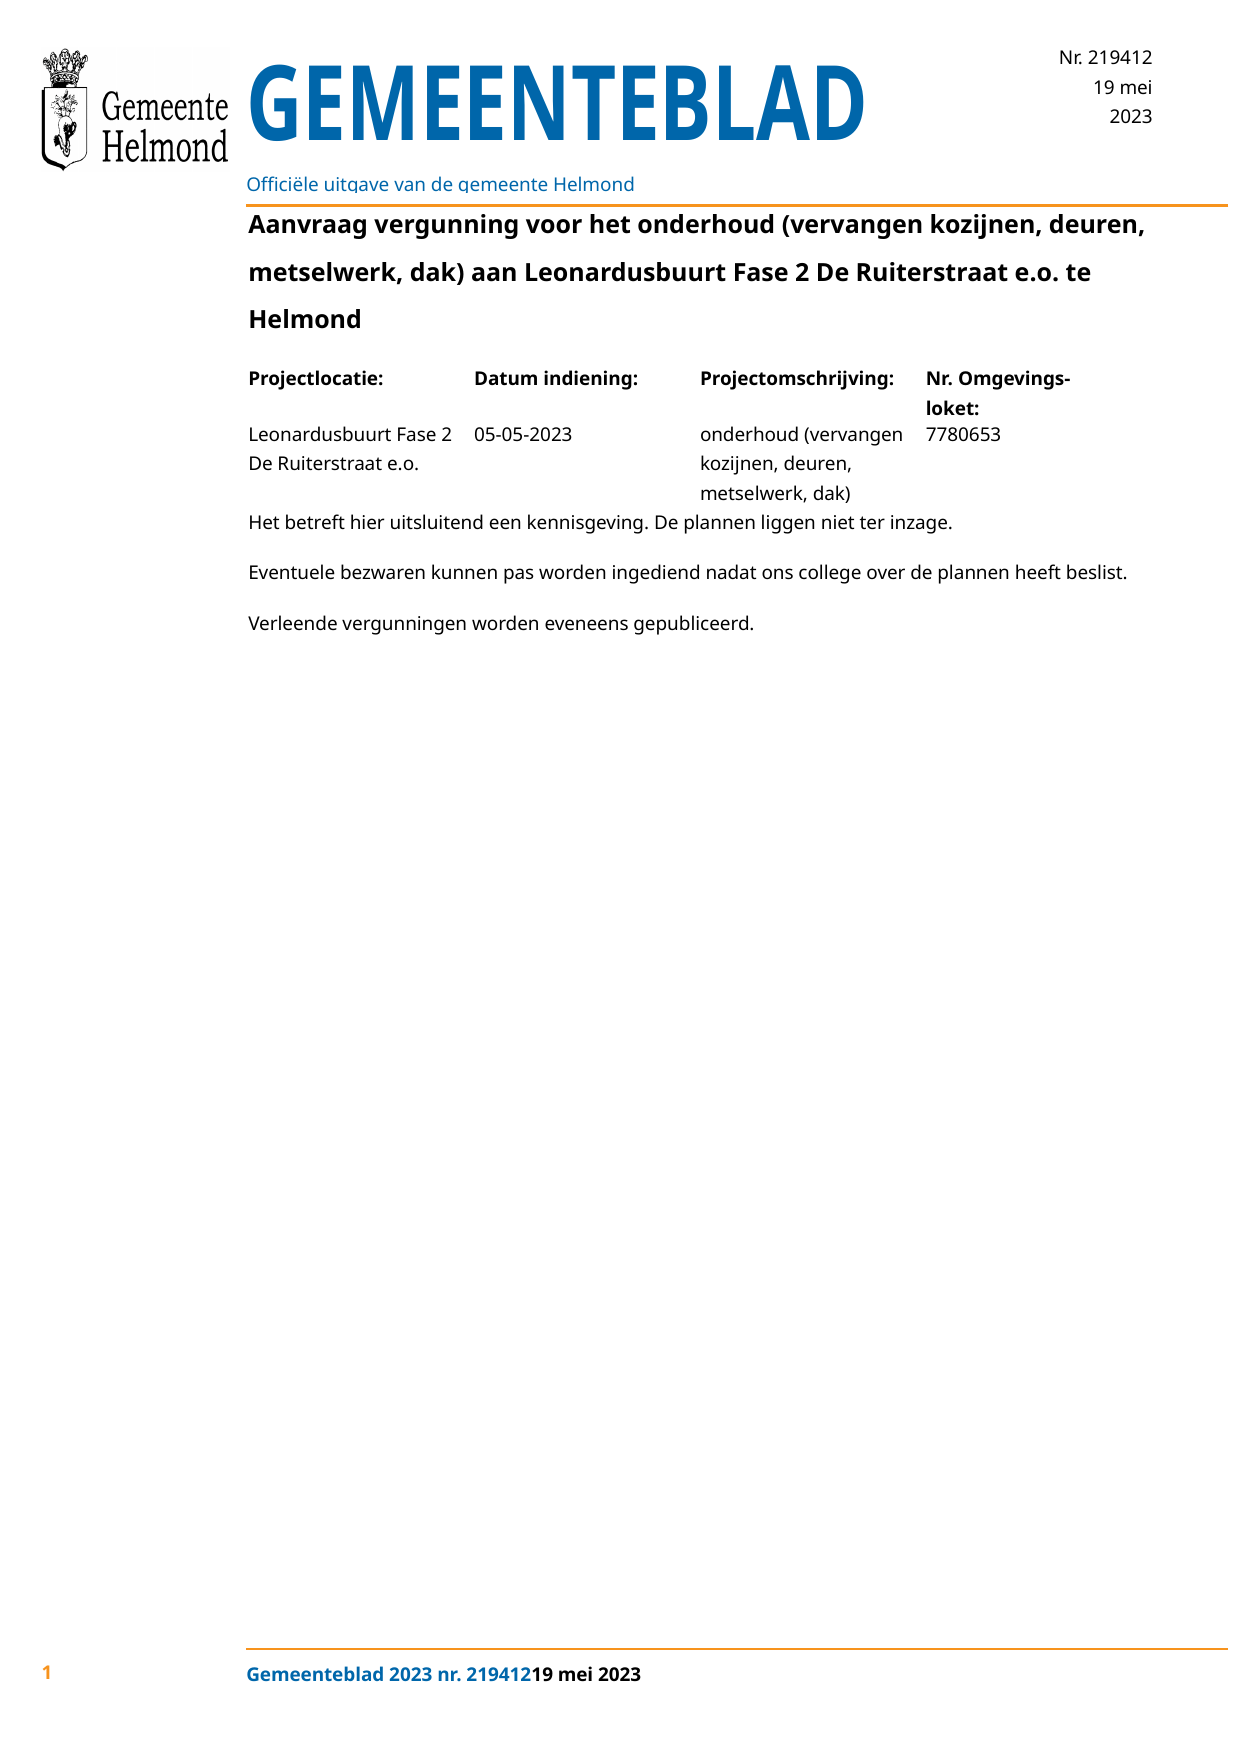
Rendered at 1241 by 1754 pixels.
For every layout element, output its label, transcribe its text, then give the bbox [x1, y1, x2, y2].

table_header Datum indiening: [474, 366, 700, 421]
table_cell 05-05-2023 [474, 421, 700, 506]
text Aanvraag vergunning voor het onderhoud (vervangen kozijnen, deuren, metselwerk, dak) aan Leonardusbuurt Fase 2 De Ruiterstraat e.o. te Helmond [248, 207, 1152, 336]
table_header Projectlocatie: [248, 366, 474, 421]
table_header Nr. Omgevings- loket: [926, 366, 1152, 421]
table_cell 7780653 [926, 421, 1152, 506]
text Verleende vergunningen worden eveneens gepubliceerd. [248, 610, 1152, 636]
table_cell onderhoud (vervangen kozijnen, deuren, metselwerk, dak) [700, 421, 926, 506]
table_header Projectomschrijving: [700, 366, 926, 421]
picture [41, 47, 231, 172]
table_cell Leonardusbuurt Fase 2 De Ruiterstraat e.o. [248, 421, 474, 506]
text Het betreft hier uitsluitend een kennisgeving. De plannen liggen niet ter inzage. [248, 509, 1152, 535]
text Eventuele bezwaren kunnen pas worden ingediend nadat ons college over de plannen heeft beslist. [248, 559, 1152, 585]
